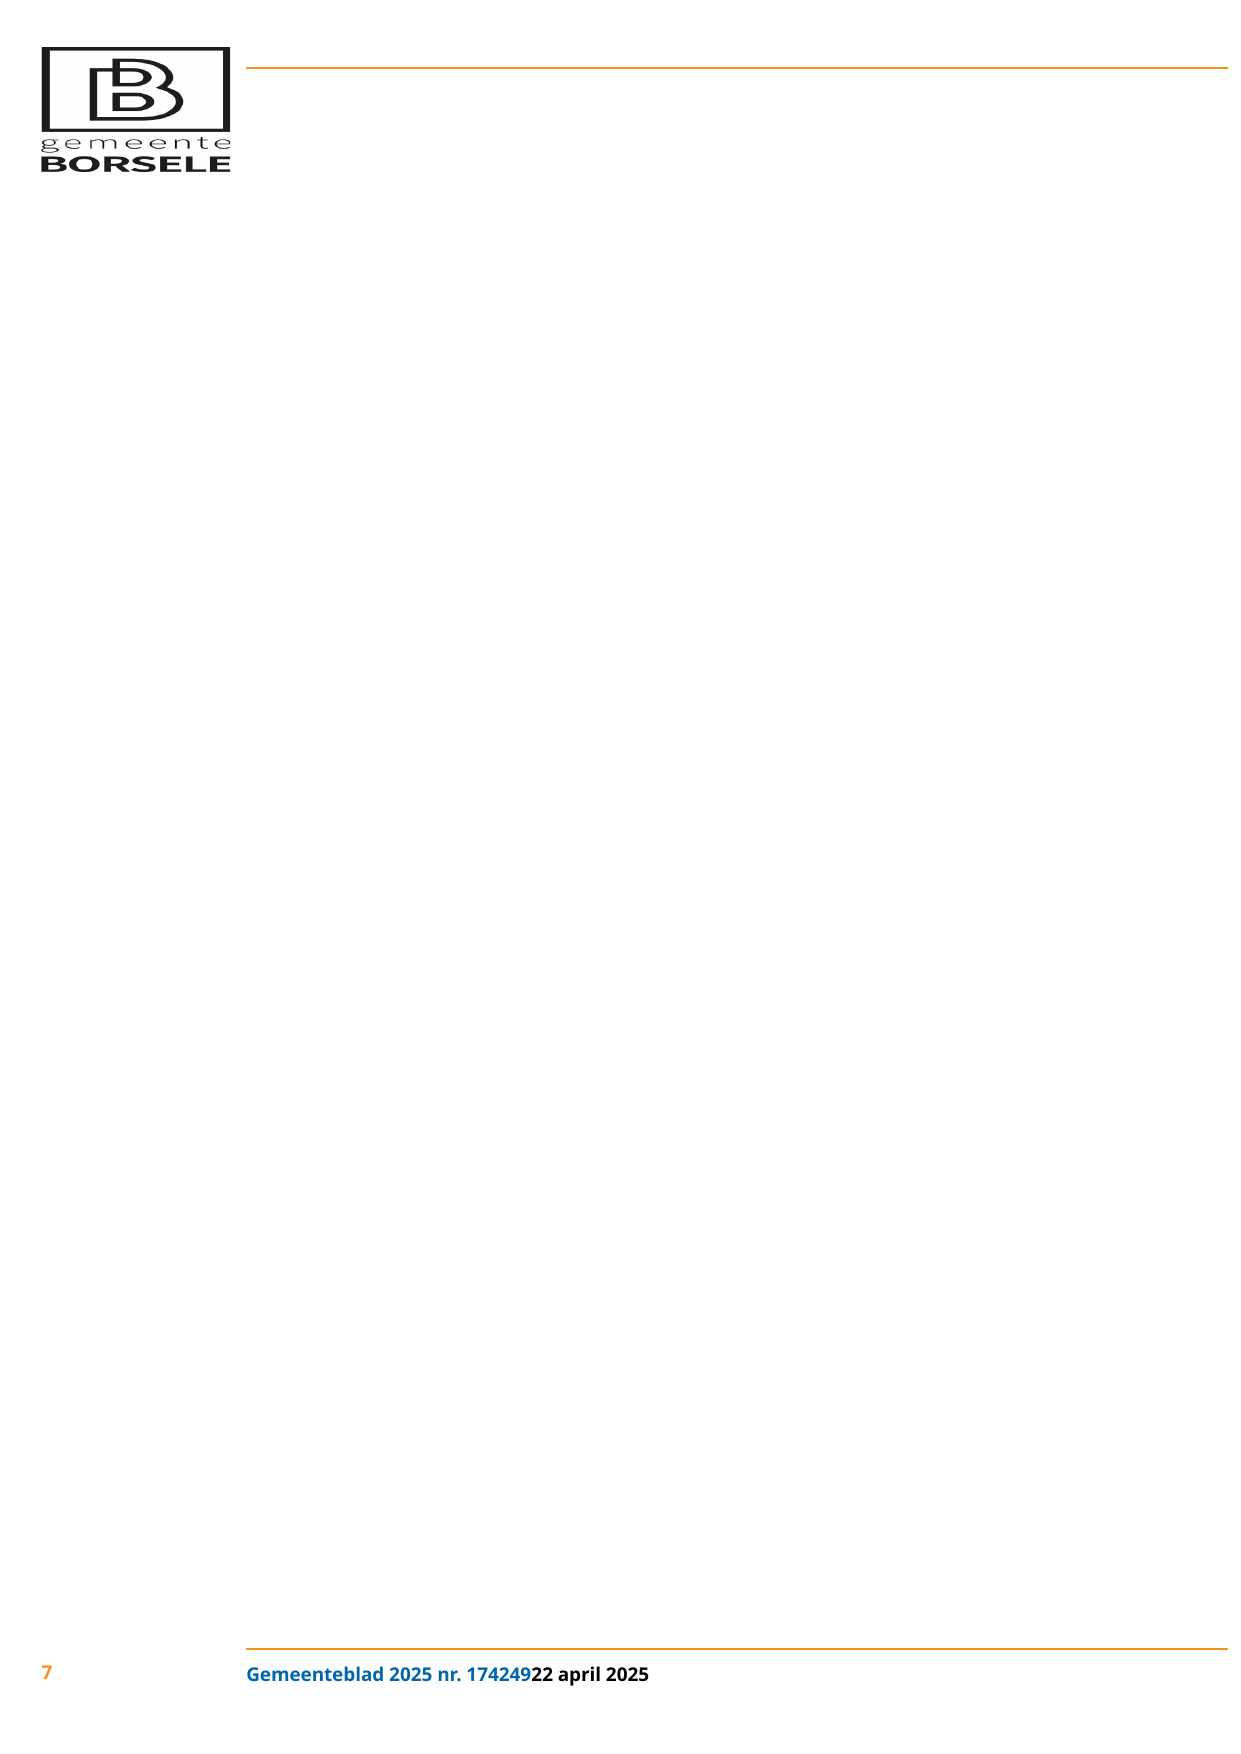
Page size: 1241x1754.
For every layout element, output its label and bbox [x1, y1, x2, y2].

picture [41, 47, 231, 172]
